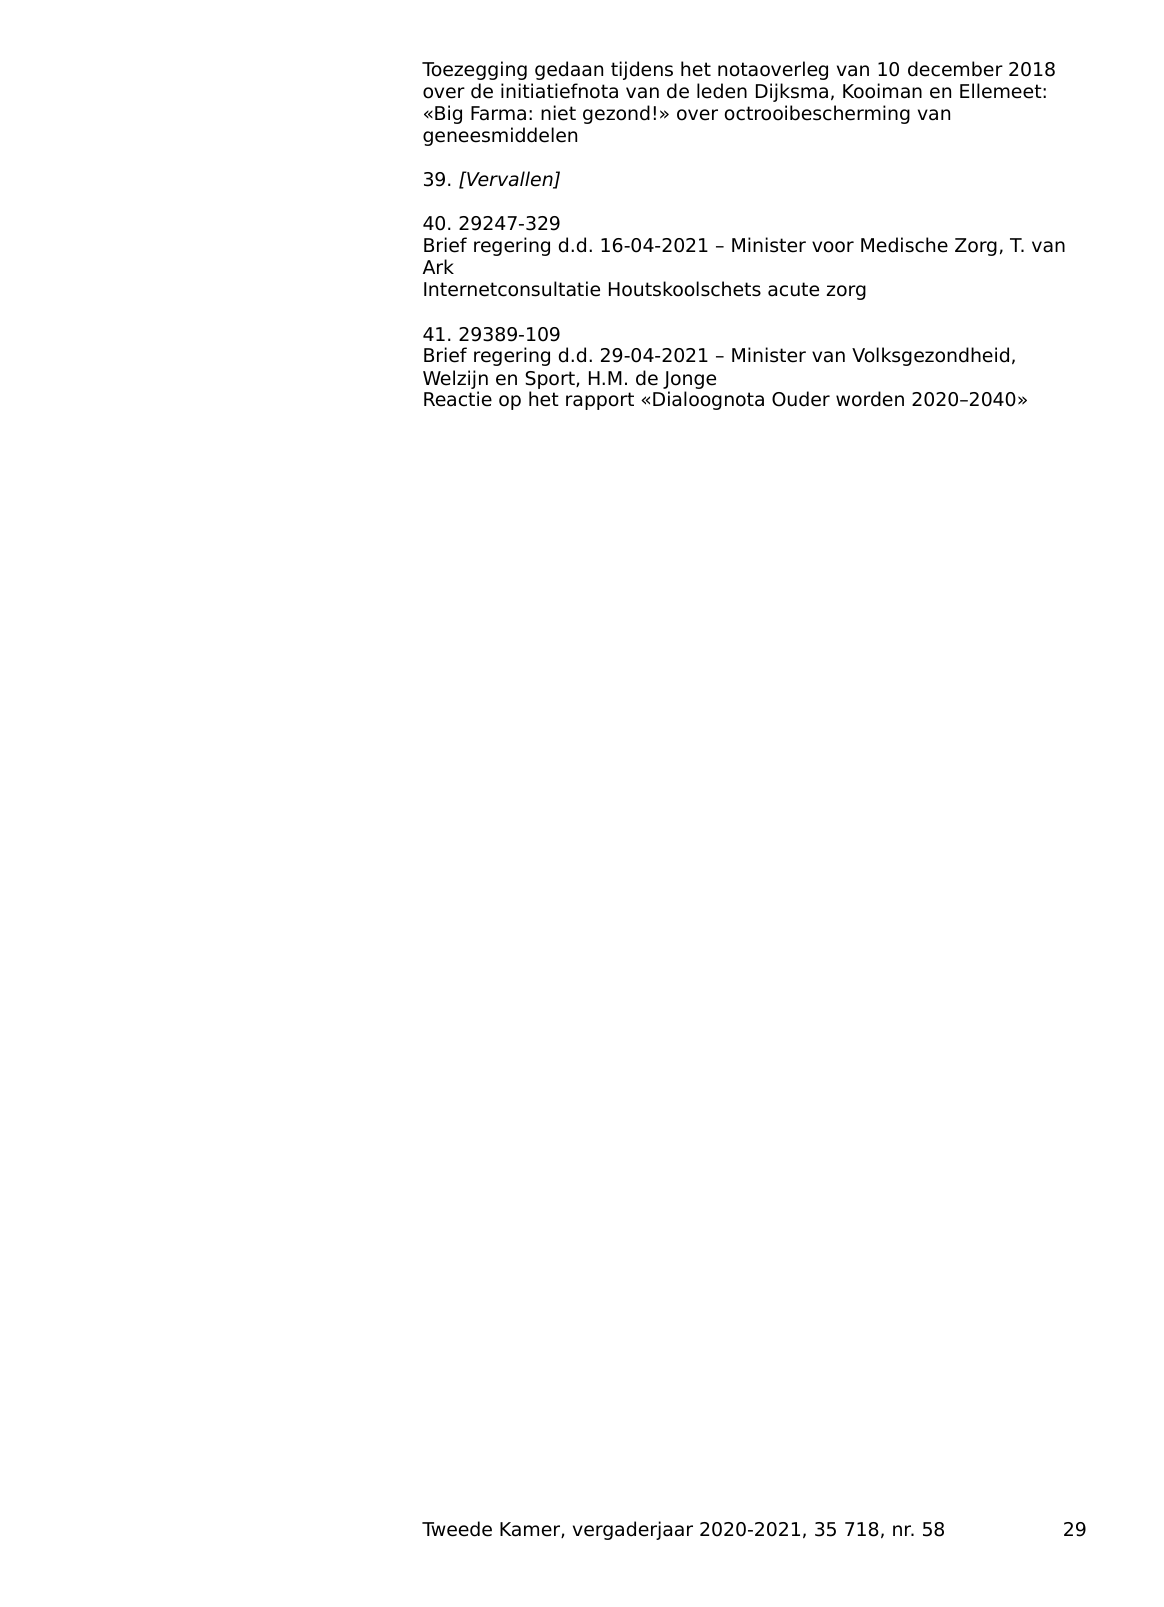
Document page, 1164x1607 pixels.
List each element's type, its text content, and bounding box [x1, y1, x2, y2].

text Toezegging gedaan tijdens het notaoverleg van 10 december 2018 over de initiatiefnota van de leden Dijksma, Kooiman en Ellemeet: «Big Farma: niet gezond!» over octrooibescherming van geneesmiddelen [422, 59, 1087, 147]
text 39. [Vervallen] [422, 169, 1087, 191]
text Brief regering d.d. 29-04-2021 – Minister van Volksgezondheid, Welzijn en Sport, H.M. de Jonge [422, 345, 1087, 389]
text 41. 29389-109 [422, 323, 1087, 345]
text 40. 29247-329 [422, 213, 1087, 235]
text Internetconsultatie Houtskoolschets acute zorg [422, 279, 1087, 301]
text Brief regering d.d. 16-04-2021 – Minister voor Medische Zorg, T. van Ark [422, 235, 1087, 279]
text Reactie op het rapport «Dialoognota Ouder worden 2020–2040» [422, 389, 1087, 411]
